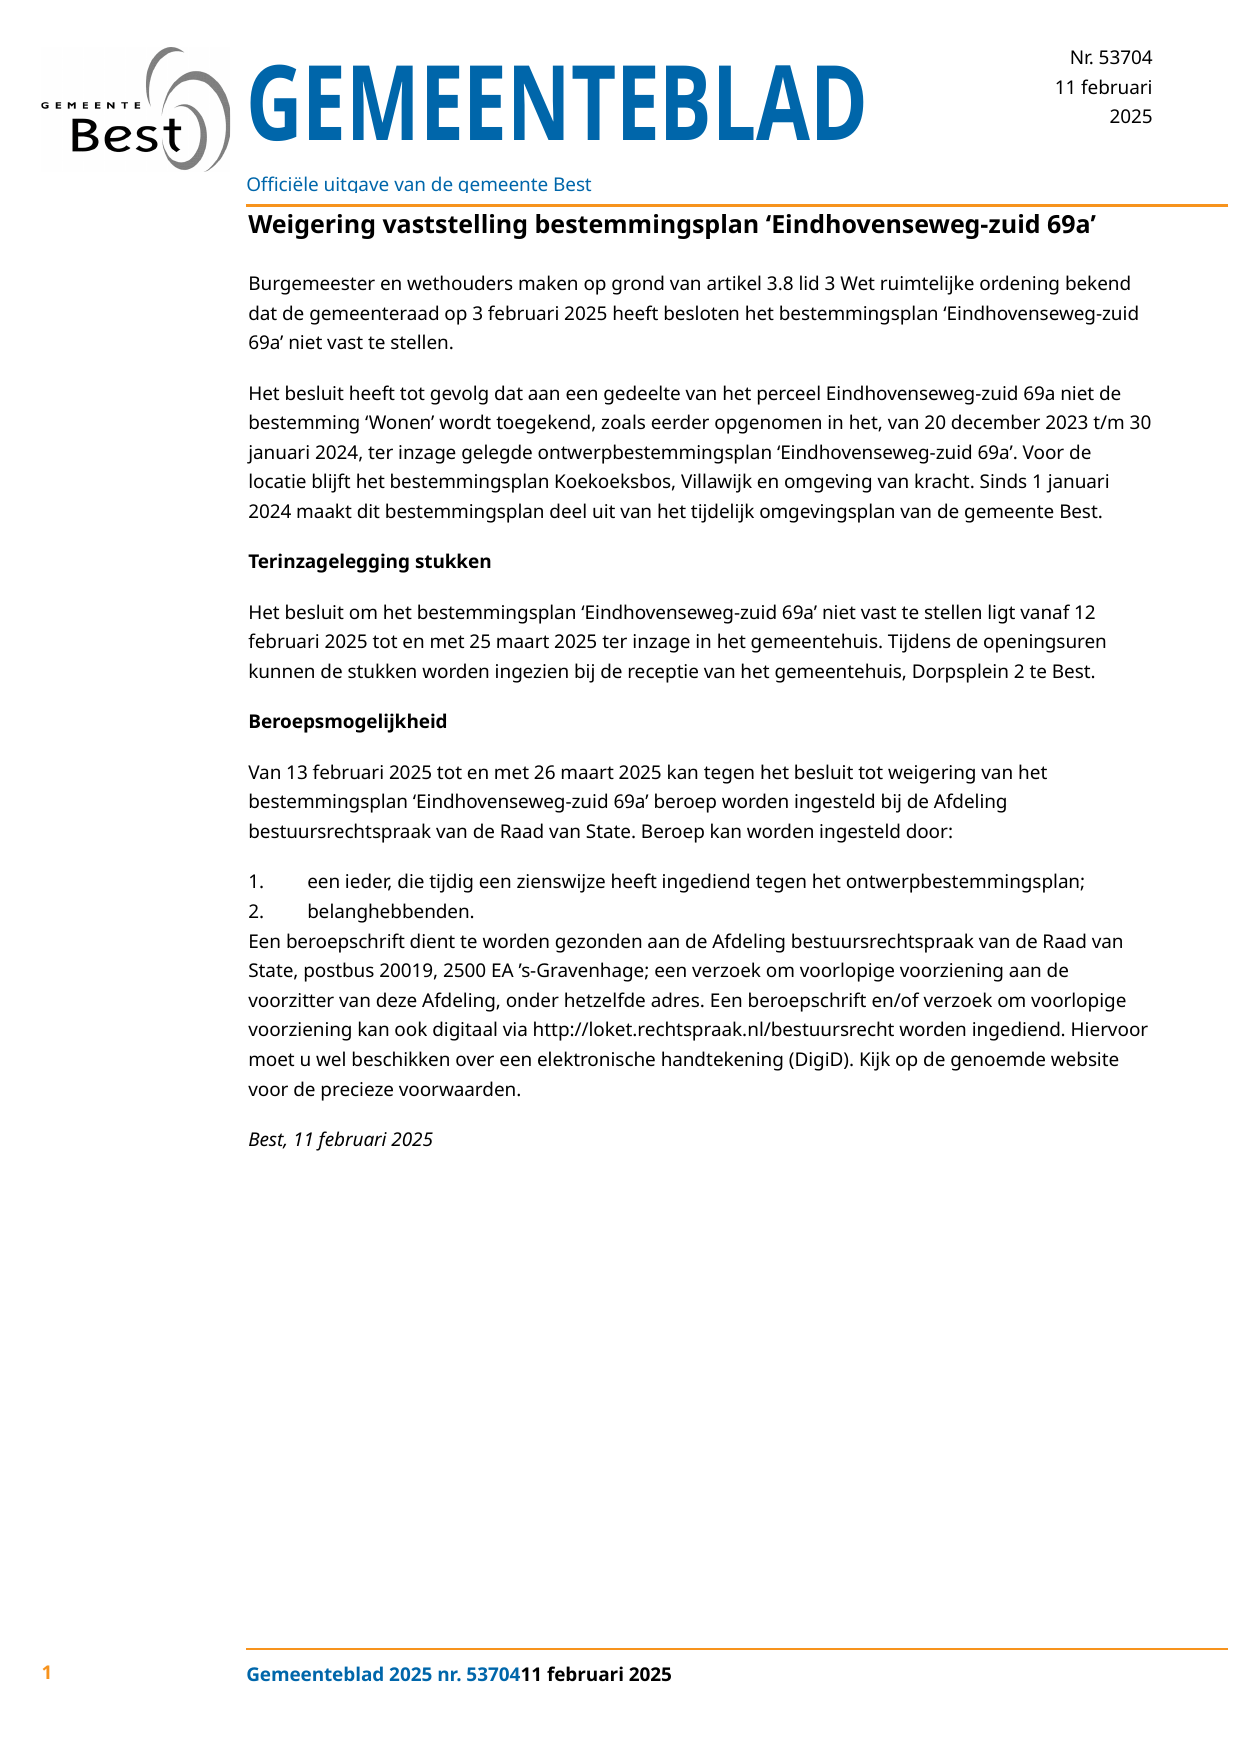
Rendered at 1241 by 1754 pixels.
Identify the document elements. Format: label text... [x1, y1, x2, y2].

picture [41, 47, 231, 172]
text Weigering vaststelling bestemmingsplan ‘Eindhovenseweg-zuid 69a’ [248, 207, 1152, 241]
text Het besluit om het bestemmingsplan ‘Eindhovenseweg-zuid 69a’ niet vast te stellen ligt vanaf 12 februari 2025 tot en met 25 maart 2025 ter inzage in het gemeentehuis. Tijdens de openingsuren kunnen de stukken worden ingezien bij de receptie van het gemeentehuis, Dorpsplein 2 te Best. [248, 599, 1152, 684]
text Terinzagelegging stukken [248, 549, 1152, 574]
text Een beroepschrift dient te worden gezonden aan de Afdeling bestuursrechtspraak van de Raad van State, postbus 20019, 2500 EA ’s-Gravenhage; een verzoek om voorlopige voorziening aan de voorzitter van deze Afdeling, onder hetzelfde adres. Een beroepschrift en/of verzoek om voorlopige voorziening kan ook digitaal via http://loket.rechtspraak.nl/bestuursrecht worden ingediend. Hiervoor moet u wel beschikken over een elektronische handtekening (DigiD). Kijk op de genoemde website voor de precieze voorwaarden. [248, 928, 1152, 1101]
text Best, 11 februari 2025 [248, 1126, 1152, 1152]
text Van 13 februari 2025 tot en met 26 maart 2025 kan tegen het besluit tot weigering van het bestemmingsplan ‘Eindhovenseweg-zuid 69a’ beroep worden ingesteld bij de Afdeling bestuursrechtspraak van de Raad van State. Beroep kan worden ingesteld door: [248, 759, 1152, 844]
text Het besluit heeft tot gevolg dat aan een gedeelte van het perceel Eindhovenseweg-zuid 69a niet de bestemming ‘Wonen’ wordt toegekend, zoals eerder opgenomen in het, van 20 december 2023 t/m 30 januari 2024, ter inzage gelegde ontwerpbestemmingsplan ‘Eindhovenseweg-zuid 69a’. Voor de locatie blijft het bestemmingsplan Koekoeksbos, Villawijk en omgeving van kracht. Sinds 1 januari 2024 maakt dit bestemmingsplan deel uit van het tijdelijk omgevingsplan van de gemeente Best. [248, 380, 1152, 524]
list belanghebbenden. [248, 898, 1152, 924]
text Beroepsmogelijkheid [248, 709, 1152, 734]
list een ieder, die tijdig een zienswijze heeft ingediend tegen het ontwerpbestemmingsplan; [248, 869, 1152, 894]
text Burgemeester en wethouders maken op grond van artikel 3.8 lid 3 Wet ruimtelijke ordening bekend dat de gemeenteraad op 3 februari 2025 heeft besloten het bestemmingsplan ‘Eindhovenseweg-zuid 69a’ niet vast te stellen. [248, 270, 1152, 355]
